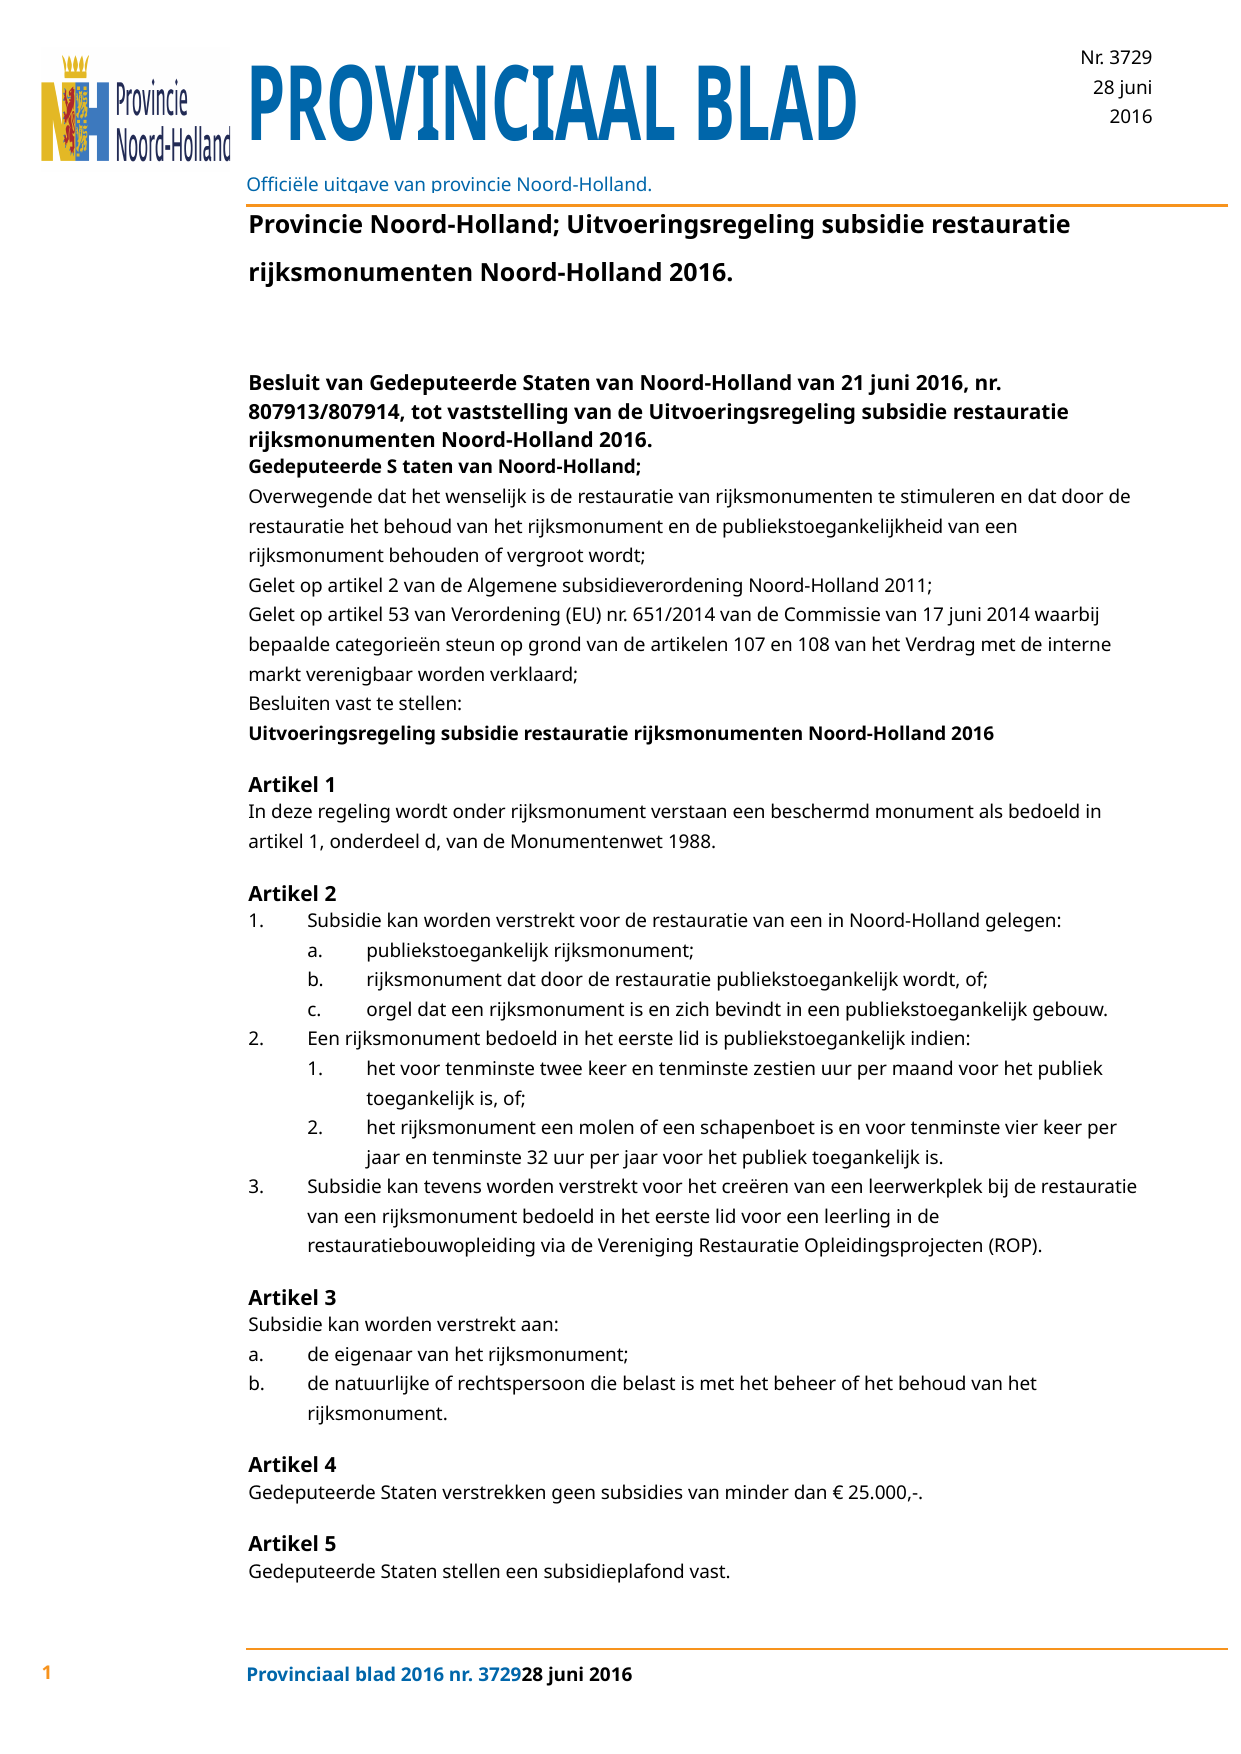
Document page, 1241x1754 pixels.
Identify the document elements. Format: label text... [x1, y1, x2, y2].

text Gedeputeerde Staten verstrekken geen subsidies van minder dan € 25.000,-. [248, 1479, 1152, 1505]
text Besluiten vast te stellen: [248, 690, 1152, 716]
text Provincie Noord-Holland; Uitvoeringsregeling subsidie restauratie rijksmonumenten Noord-Holland 2016. [248, 207, 1152, 288]
list het voor tenminste twee keer en tenminste zestien uur per maand voor het publiek toegankelijk is, of; [307, 1055, 1152, 1110]
list rijksmonument dat door de restauratie publiekstoegankelijk wordt, of; [307, 966, 1152, 992]
list orgel dat een rijksmonument is en zich bevindt in een publiekstoegankelijk gebouw. [307, 996, 1152, 1022]
text Overwegende dat het wenselijk is de restauratie van rijksmonumenten te stimuleren en dat door de restauratie het behoud van het rijksmonument en de publiekstoegankelijkheid van een rijksmonument behouden of vergroot wordt; [248, 483, 1152, 568]
text In deze regeling wordt onder rijksmonument verstaan een beschermd monument als bedoeld in artikel 1, onderdeel d, van de Monumentenwet 1988. [248, 799, 1152, 854]
text Artikel 5 [248, 1529, 1152, 1558]
list Subsidie kan tevens worden verstrekt voor het creëren van een leerwerkplek bij de restauratie van een rijksmonument bedoeld in het eerste lid voor een leerling in de restauratiebouwopleiding via de Vereniging Restauratie Opleidingsprojecten (ROP). [248, 1173, 1152, 1258]
list de natuurlijke of rechtspersoon die belast is met het beheer of het behoud van het rijksmonument. [248, 1371, 1152, 1426]
text Artikel 3 [248, 1283, 1152, 1311]
text Subsidie kan worden verstrekt aan: [248, 1311, 1152, 1337]
list Een rijksmonument bedoeld in het eerste lid is publiekstoegankelijk indien: [248, 1026, 1152, 1051]
picture [41, 47, 231, 172]
list publiekstoegankelijk rijksmonument; [307, 937, 1152, 962]
text Artikel 1 [248, 770, 1152, 799]
list Subsidie kan worden verstrekt voor de restauratie van een in Noord-Holland gelegen: [248, 907, 1152, 933]
list de eigenaar van het rijksmonument; [248, 1341, 1152, 1367]
text Gelet op artikel 53 van Verordening (EU) nr. 651/2014 van de Commissie van 17 juni 2014 waarbij bepaalde categorieën steun op grond van de artikelen 107 en 108 van het Verdrag met de interne markt verenigbaar worden verklaard; [248, 602, 1152, 686]
list het rijksmonument een molen of een schapenboet is en voor tenminste vier keer per jaar en tenminste 32 uur per jaar voor het publiek toegankelijk is. [307, 1114, 1152, 1169]
text Artikel 4 [248, 1451, 1152, 1479]
text Uitvoeringsregeling subsidie restauratie rijksmonumenten Noord-Holland 2016 [248, 720, 1152, 746]
text Gedeputeerde S taten van Noord-Holland; [248, 454, 1152, 479]
text Besluit van Gedeputeerde Staten van Noord-Holland van 21 juni 2016, nr. 807913/807914, tot vaststelling van de Uitvoeringsregeling subsidie restauratie rijksmonumenten Noord-Holland 2016. [248, 368, 1152, 454]
text Artikel 2 [248, 879, 1152, 907]
text Gedeputeerde Staten stellen een subsidieplafond vast. [248, 1558, 1152, 1584]
text Gelet op artikel 2 van de Algemene subsidieverordening Noord-Holland 2011; [248, 572, 1152, 598]
